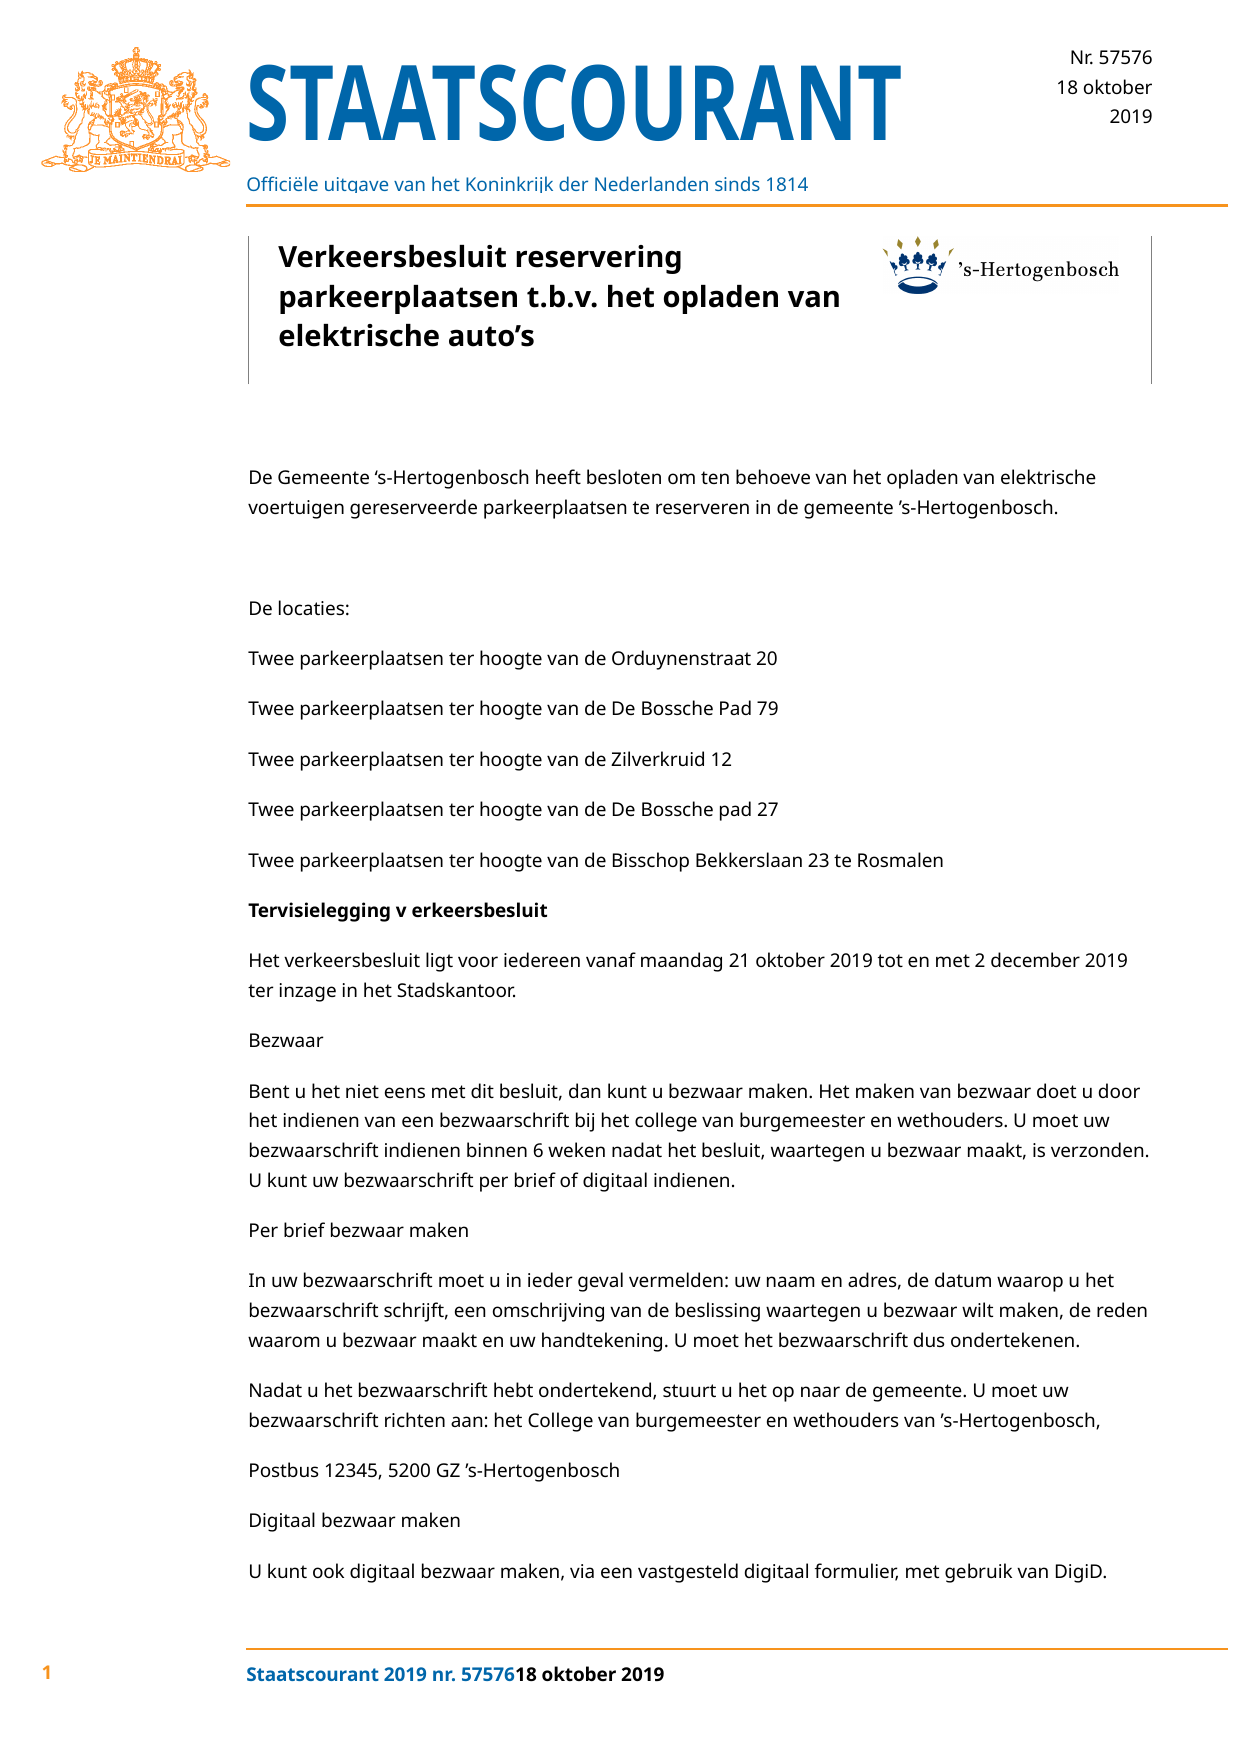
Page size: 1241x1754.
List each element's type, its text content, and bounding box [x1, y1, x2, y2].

text Postbus 12345, 5200 GZ ’s-Hertogenbosch [248, 1457, 1152, 1483]
text Per brief bezwaar maken [248, 1217, 1152, 1243]
text Bent u het niet eens met dit besluit, dan kunt u bezwaar maken. Het maken van bezwaar doet u door het indienen van een bezwaarschrift bij het college van burgemeester en wethouders. U moet uw bezwaarschrift indienen binnen 6 weken nadat het besluit, waartegen u bezwaar maakt, is verzonden. U kunt uw bezwaarschrift per brief of digitaal indienen. [248, 1078, 1152, 1193]
text De locaties: [248, 595, 1152, 621]
table_header Verkeersbesluit reservering parkeerplaatsen t.b.v. het opladen van elektrische auto’s [249, 236, 850, 384]
text Twee parkeerplaatsen ter hoogte van de Orduynenstraat 20 [248, 645, 1152, 671]
picture [882, 236, 1119, 294]
text Digitaal bezwaar maken [248, 1508, 1152, 1533]
text U kunt ook digitaal bezwaar maken, via een vastgesteld digitaal formulier, met gebruik van DigiD. [248, 1558, 1152, 1584]
table_header [850, 236, 882, 293]
table_header [850, 294, 1151, 384]
picture [41, 47, 231, 172]
text Nadat u het bezwaarschrift hebt ondertekend, stuurt u het op naar de gemeente. U moet uw bezwaarschrift richten aan: het College van burgemeester en wethouders van ’s-Hertogenbosch, [248, 1377, 1152, 1433]
text Twee parkeerplaatsen ter hoogte van de De Bossche pad 27 [248, 796, 1152, 822]
text Twee parkeerplaatsen ter hoogte van de Bisschop Bekkerslaan 23 te Rosmalen [248, 847, 1152, 873]
table_header [1119, 236, 1151, 293]
text Het verkeersbesluit ligt voor iedereen vanaf maandag 21 oktober 2019 tot en met 2 december 2019 ter inzage in het Stadskantoor. [248, 948, 1152, 1003]
text De Gemeente ‘s-Hertogenbosch heeft besloten om ten behoeve van het opladen van elektrische voertuigen gereserveerde parkeerplaatsen te reserveren in de gemeente ’s-Hertogenbosch. [248, 464, 1152, 520]
text Tervisielegging v erkeersbesluit [248, 897, 1152, 923]
text In uw bezwaarschrift moet u in ieder geval vermelden: uw naam en adres, de datum waarop u het bezwaarschrift schrijft, een omschrijving van de beslissing waartegen u bezwaar wilt maken, de reden waarom u bezwaar maakt en uw handtekening. U moet het bezwaarschrift dus ondertekenen. [248, 1268, 1152, 1353]
text Bezwaar [248, 1028, 1152, 1053]
text Twee parkeerplaatsen ter hoogte van de Zilverkruid 12 [248, 746, 1152, 772]
text Twee parkeerplaatsen ter hoogte van de De Bossche Pad 79 [248, 696, 1152, 721]
